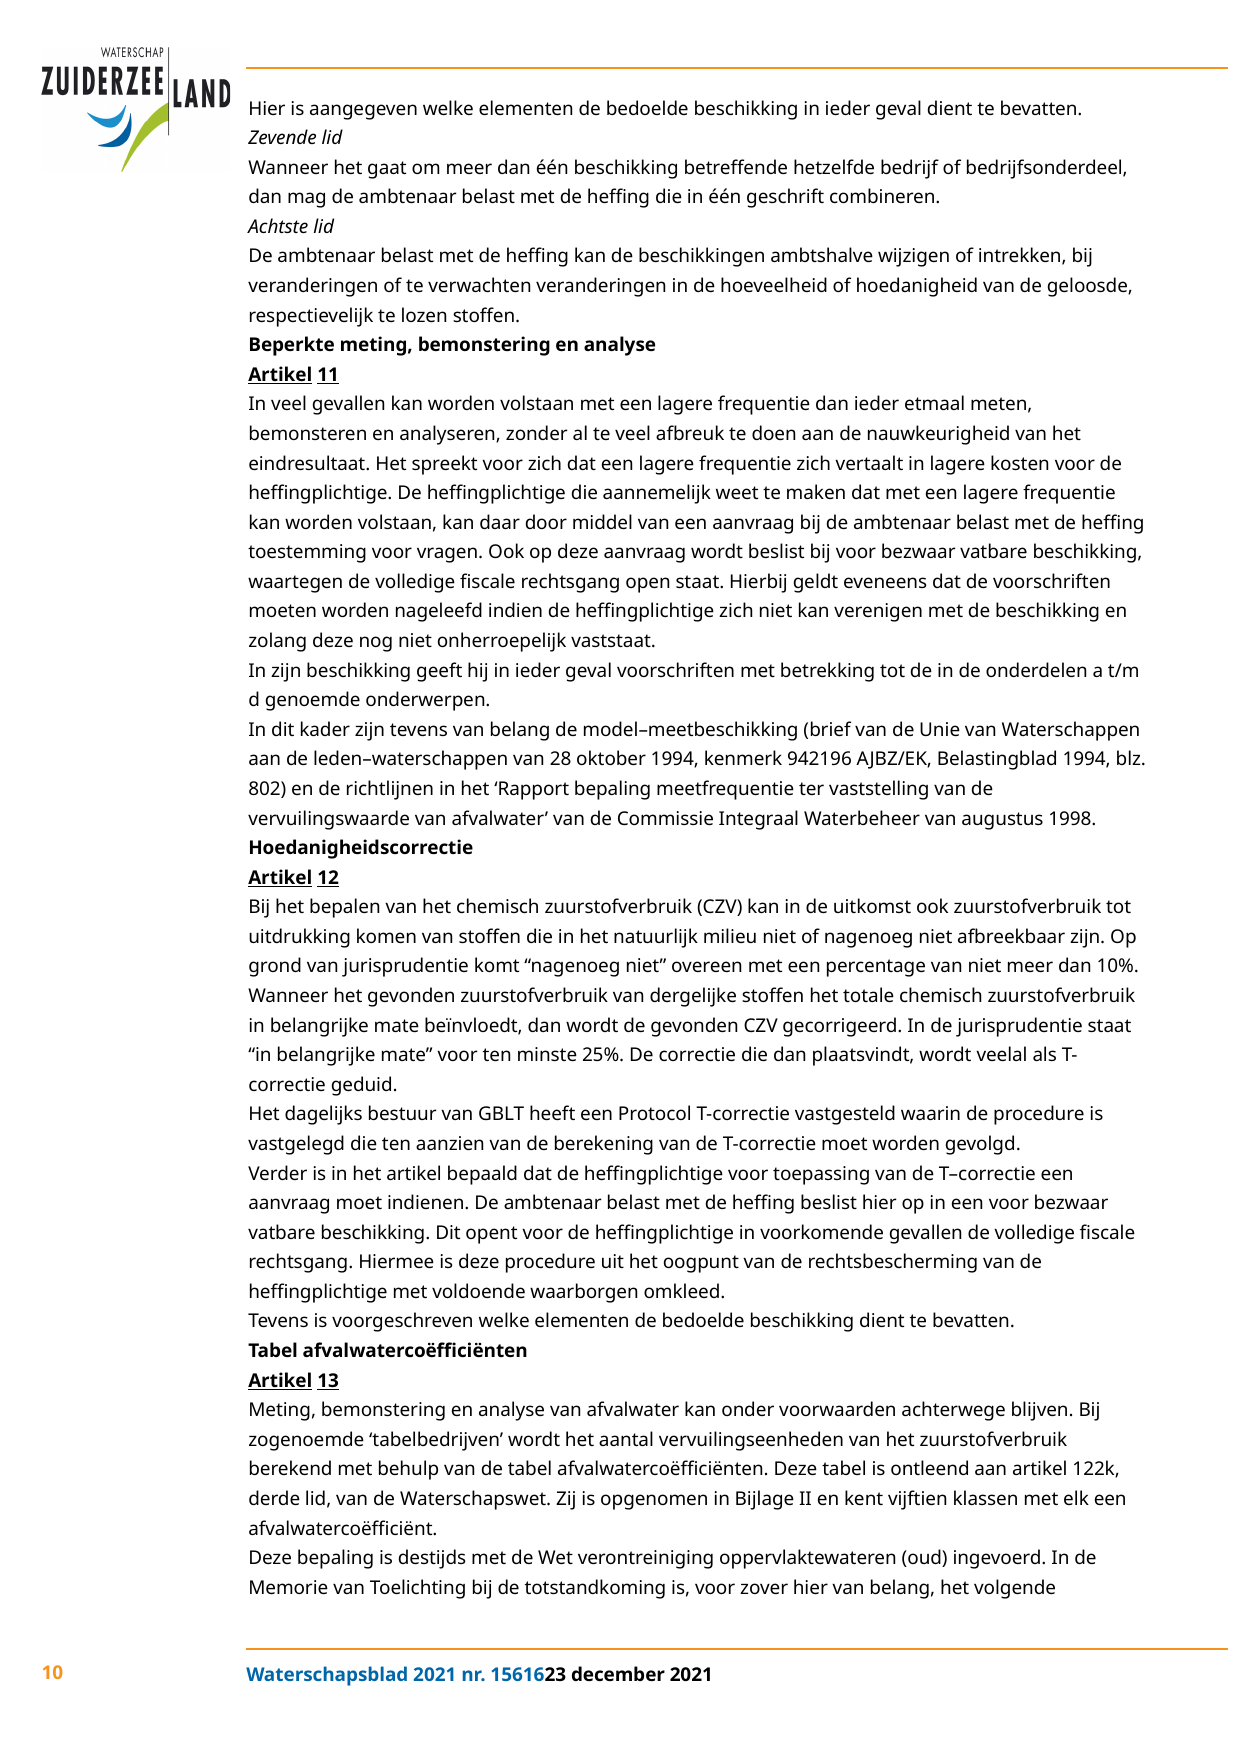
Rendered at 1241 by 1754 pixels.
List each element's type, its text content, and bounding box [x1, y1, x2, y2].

text Zevende lid [248, 124, 1152, 150]
text In zijn beschikking geeft hij in ieder geval voorschriften met betrekking tot de in de onderdelen a t/m d genoemde onderwerpen. [248, 657, 1152, 712]
text In veel gevallen kan worden volstaan met een lagere frequentie dan ieder etmaal meten, bemonsteren en analyseren, zonder al te veel afbreuk te doen aan de nauwkeurigheid van het eindresultaat. Het spreekt voor zich dat een lagere frequentie zich vertaalt in lagere kosten voor de heffingplichtige. De heffingplichtige die aannemelijk weet te maken dat met een lagere frequentie kan worden volstaan, kan daar door middel van een aanvraag bij de ambtenaar belast met de heffing toestemming voor vragen. Ook op deze aanvraag wordt beslist bij voor bezwaar vatbare beschikking, waartegen de volledige fiscale rechtsgang open staat. Hierbij geldt eveneens dat de voorschriften moeten worden nageleefd indien de heffingplichtige zich niet kan verenigen met de beschikking en zolang deze nog niet onherroepelijk vaststaat. [248, 391, 1152, 653]
text Artikel 13 [248, 1367, 1152, 1393]
text Artikel 12 [248, 864, 1152, 890]
text Meting, bemonstering en analyse van afvalwater kan onder voorwaarden achterwege blijven. Bij zogenoemde ‘tabelbedrijven’ wordt het aantal vervuilingseenheden van het zuurstofverbruik berekend met behulp van de tabel afvalwatercoëfficiënten. Deze tabel is ontleend aan artikel 122k, derde lid, van de Waterschapswet. Zij is opgenomen in Bijlage II en kent vijftien klassen met elk een afvalwatercoëfficiënt. [248, 1396, 1152, 1541]
text Het dagelijks bestuur van GBLT heeft een Protocol T-correctie vastgesteld waarin de procedure is vastgelegd die ten aanzien van de berekening van de T-correctie moet worden gevolgd. [248, 1101, 1152, 1156]
text Verder is in het artikel bepaald dat de heffingplichtige voor toepassing van de T–correctie een aanvraag moet indienen. De ambtenaar belast met de heffing beslist hier op in een voor bezwaar vatbare beschikking. Dit opent voor de heffingplichtige in voorkomende gevallen de volledige fiscale rechtsgang. Hiermee is deze procedure uit het oogpunt van de rechtsbescherming van de heffingplichtige met voldoende waarborgen omkleed. [248, 1160, 1152, 1304]
text Achtste lid [248, 213, 1152, 239]
picture [41, 47, 231, 172]
text In dit kader zijn tevens van belang de model–meetbeschikking (brief van de Unie van Waterschappen aan de leden–waterschappen van 28 oktober 1994, kenmerk 942196 AJBZ/EK, Belastingblad 1994, blz. 802) en de richtlijnen in het ‘Rapport bepaling meetfrequentie ter vaststelling van de vervuilingswaarde van afvalwater’ van de Commissie Integraal Waterbeheer van augustus 1998. [248, 716, 1152, 831]
text Hier is aangegeven welke elementen de bedoelde beschikking in ieder geval dient te bevatten. [248, 95, 1152, 121]
text Beperkte meting, bemonstering en analyse [248, 331, 1152, 357]
text Tabel afvalwatercoëfficiënten [248, 1337, 1152, 1363]
text Artikel 11 [248, 361, 1152, 387]
text Deze bepaling is destijds met de Wet verontreiniging oppervlaktewateren (oud) ingevoerd. In de Memorie van Toelichting bij de totstandkoming is, voor zover hier van belang, het volgende [248, 1544, 1152, 1600]
text Hoedanigheidscorrectie [248, 834, 1152, 860]
text Tevens is voorgeschreven welke elementen de bedoelde beschikking dient te bevatten. [248, 1308, 1152, 1333]
text De ambtenaar belast met de heffing kan de beschikkingen ambtshalve wijzigen of intrekken, bij veranderingen of te verwachten veranderingen in de hoeveelheid of hoedanigheid van de geloosde, respectievelijk te lozen stoffen. [248, 243, 1152, 328]
text Wanneer het gaat om meer dan één beschikking betreffende hetzelfde bedrijf of bedrijfsonderdeel, dan mag de ambtenaar belast met de heffing die in één geschrift combineren. [248, 154, 1152, 209]
text Bij het bepalen van het chemisch zuurstofverbruik (CZV) kan in de uitkomst ook zuurstofverbruik tot uitdrukking komen van stoffen die in het natuurlijk milieu niet of nagenoeg niet afbreekbaar zijn. Op grond van jurisprudentie komt “nagenoeg niet” overeen met een percentage van niet meer dan 10%. Wanneer het gevonden zuurstofverbruik van dergelijke stoffen het totale chemisch zuurstofverbruik in belangrijke mate beïnvloedt, dan wordt de gevonden CZV gecorrigeerd. In de jurisprudentie staat “in belangrijke mate” voor ten minste 25%. De correctie die dan plaatsvindt, wordt veelal als T-correctie geduid. [248, 893, 1152, 1097]
